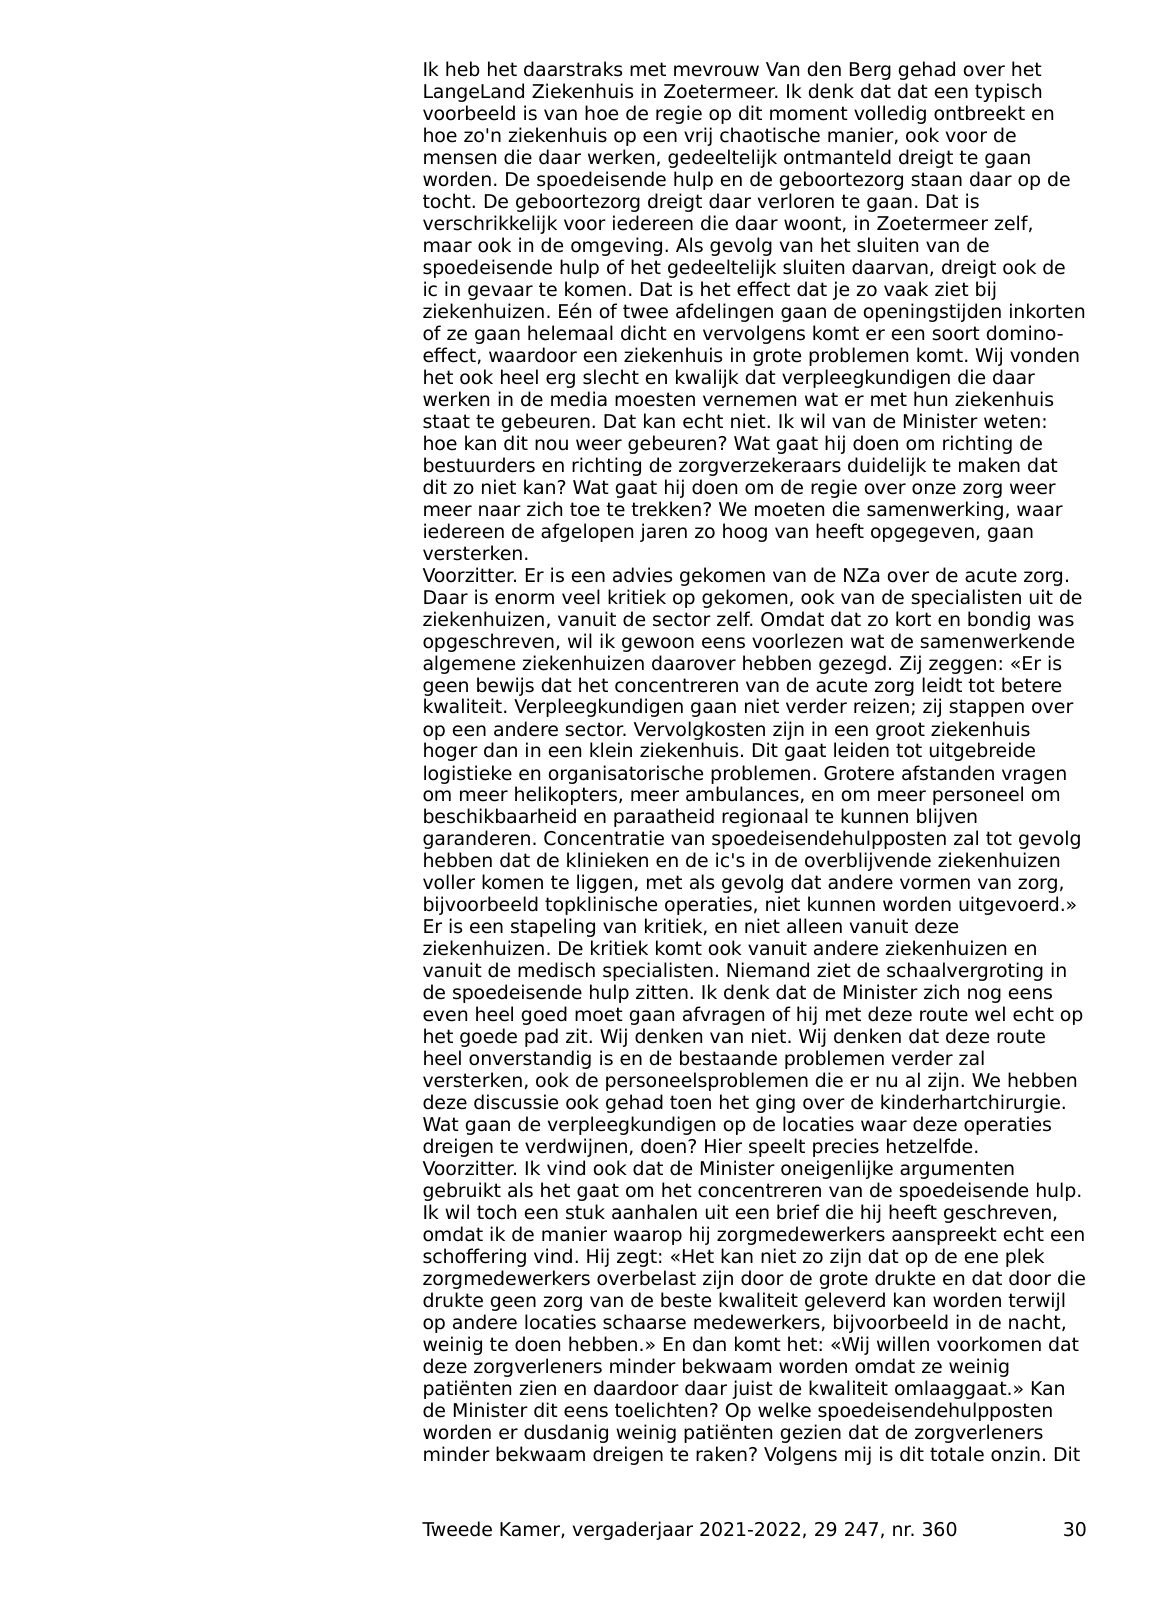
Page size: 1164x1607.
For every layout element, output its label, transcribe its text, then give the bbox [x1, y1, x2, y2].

text Er is een stapeling van kritiek, en niet alleen vanuit deze ziekenhuizen. De kritiek komt ook vanuit andere ziekenhuizen en vanuit de medisch specialisten. Niemand ziet de schaalvergroting in de spoedeisende hulp zitten. Ik denk dat de Minister zich nog eens even heel goed moet gaan afvragen of hij met deze route wel echt op het goede pad zit. Wij denken van niet. Wij denken dat deze route heel onverstandig is en de bestaande problemen verder zal versterken, ook de personeelsproblemen die er nu al zijn. We hebben deze discussie ook gehad toen het ging over de kinderhartchirurgie. Wat gaan de verpleegkundigen op de locaties waar deze operaties dreigen te verdwijnen, doen? Hier speelt precies hetzelfde. [422, 916, 1087, 1158]
text Voorzitter. Er is een advies gekomen van de NZa over de acute zorg. Daar is enorm veel kritiek op gekomen, ook van de specialisten uit de ziekenhuizen, vanuit de sector zelf. Omdat dat zo kort en bondig was opgeschreven, wil ik gewoon eens voorlezen wat de samenwerkende algemene ziekenhuizen daarover hebben gezegd. Zij zeggen: «Er is geen bewijs dat het concentreren van de acute zorg leidt tot betere kwaliteit. Verpleegkundigen gaan niet verder reizen; zij stappen over op een andere sector. Vervolgkosten zijn in een groot ziekenhuis hoger dan in een klein ziekenhuis. Dit gaat leiden tot uitgebreide logistieke en organisatorische problemen. Grotere afstanden vragen om meer helikopters, meer ambulances, en om meer personeel om beschikbaarheid en paraatheid regionaal te kunnen blijven garanderen. Concentratie van spoedeisendehulpposten zal tot gevolg hebben dat de klinieken en de ic's in de overblijvende ziekenhuizen voller komen te liggen, met als gevolg dat andere vormen van zorg, bijvoorbeeld topklinische operaties, niet kunnen worden uitgevoerd.» [422, 564, 1087, 916]
text Ik heb het daarstraks met mevrouw Van den Berg gehad over het LangeLand Ziekenhuis in Zoetermeer. Ik denk dat dat een typisch voorbeeld is van hoe de regie op dit moment volledig ontbreekt en hoe zo'n ziekenhuis op een vrij chaotische manier, ook voor de mensen die daar werken, gedeeltelijk ontmanteld dreigt te gaan worden. De spoedeisende hulp en de geboortezorg staan daar op de tocht. De geboortezorg dreigt daar verloren te gaan. Dat is verschrikkelijk voor iedereen die daar woont, in Zoetermeer zelf, maar ook in de omgeving. Als gevolg van het sluiten van de spoedeisende hulp of het gedeeltelijk sluiten daarvan, dreigt ook de ic in gevaar te komen. Dat is het effect dat je zo vaak ziet bij ziekenhuizen. Eén of twee afdelingen gaan de openingstijden inkorten of ze gaan helemaal dicht en vervolgens komt er een soort domino-effect, waardoor een ziekenhuis in grote problemen komt. Wij vonden het ook heel erg slecht en kwalijk dat verpleegkundigen die daar werken in de media moesten vernemen wat er met hun ziekenhuis staat te gebeuren. Dat kan echt niet. Ik wil van de Minister weten: hoe kan dit nou weer gebeuren? Wat gaat hij doen om richting de bestuurders en richting de zorgverzekeraars duidelijk te maken dat dit zo niet kan? Wat gaat hij doen om de regie over onze zorg weer meer naar zich toe te trekken? We moeten die samenwerking, waar iedereen de afgelopen jaren zo hoog van heeft opgegeven, gaan versterken. [422, 59, 1087, 564]
text Voorzitter. Ik vind ook dat de Minister oneigenlijke argumenten gebruikt als het gaat om het concentreren van de spoedeisende hulp. Ik wil toch een stuk aanhalen uit een brief die hij heeft geschreven, omdat ik de manier waarop hij zorgmedewerkers aanspreekt echt een schoffering vind. Hij zegt: «Het kan niet zo zijn dat op de ene plek zorgmedewerkers overbelast zijn door de grote drukte en dat door die drukte geen zorg van de beste kwaliteit geleverd kan worden terwijl op andere locaties schaarse medewerkers, bijvoorbeeld in de nacht, weinig te doen hebben.» En dan komt het: «Wij willen voorkomen dat deze zorgverleners minder bekwaam worden omdat ze weinig patiënten zien en daardoor daar juist de kwaliteit omlaaggaat.» Kan de Minister dit eens toelichten? Op welke spoedeisendehulpposten worden er dusdanig weinig patiënten gezien dat de zorgverleners minder bekwaam dreigen te raken? Volgens mij is dit totale onzin. Dit [422, 1158, 1087, 1466]
